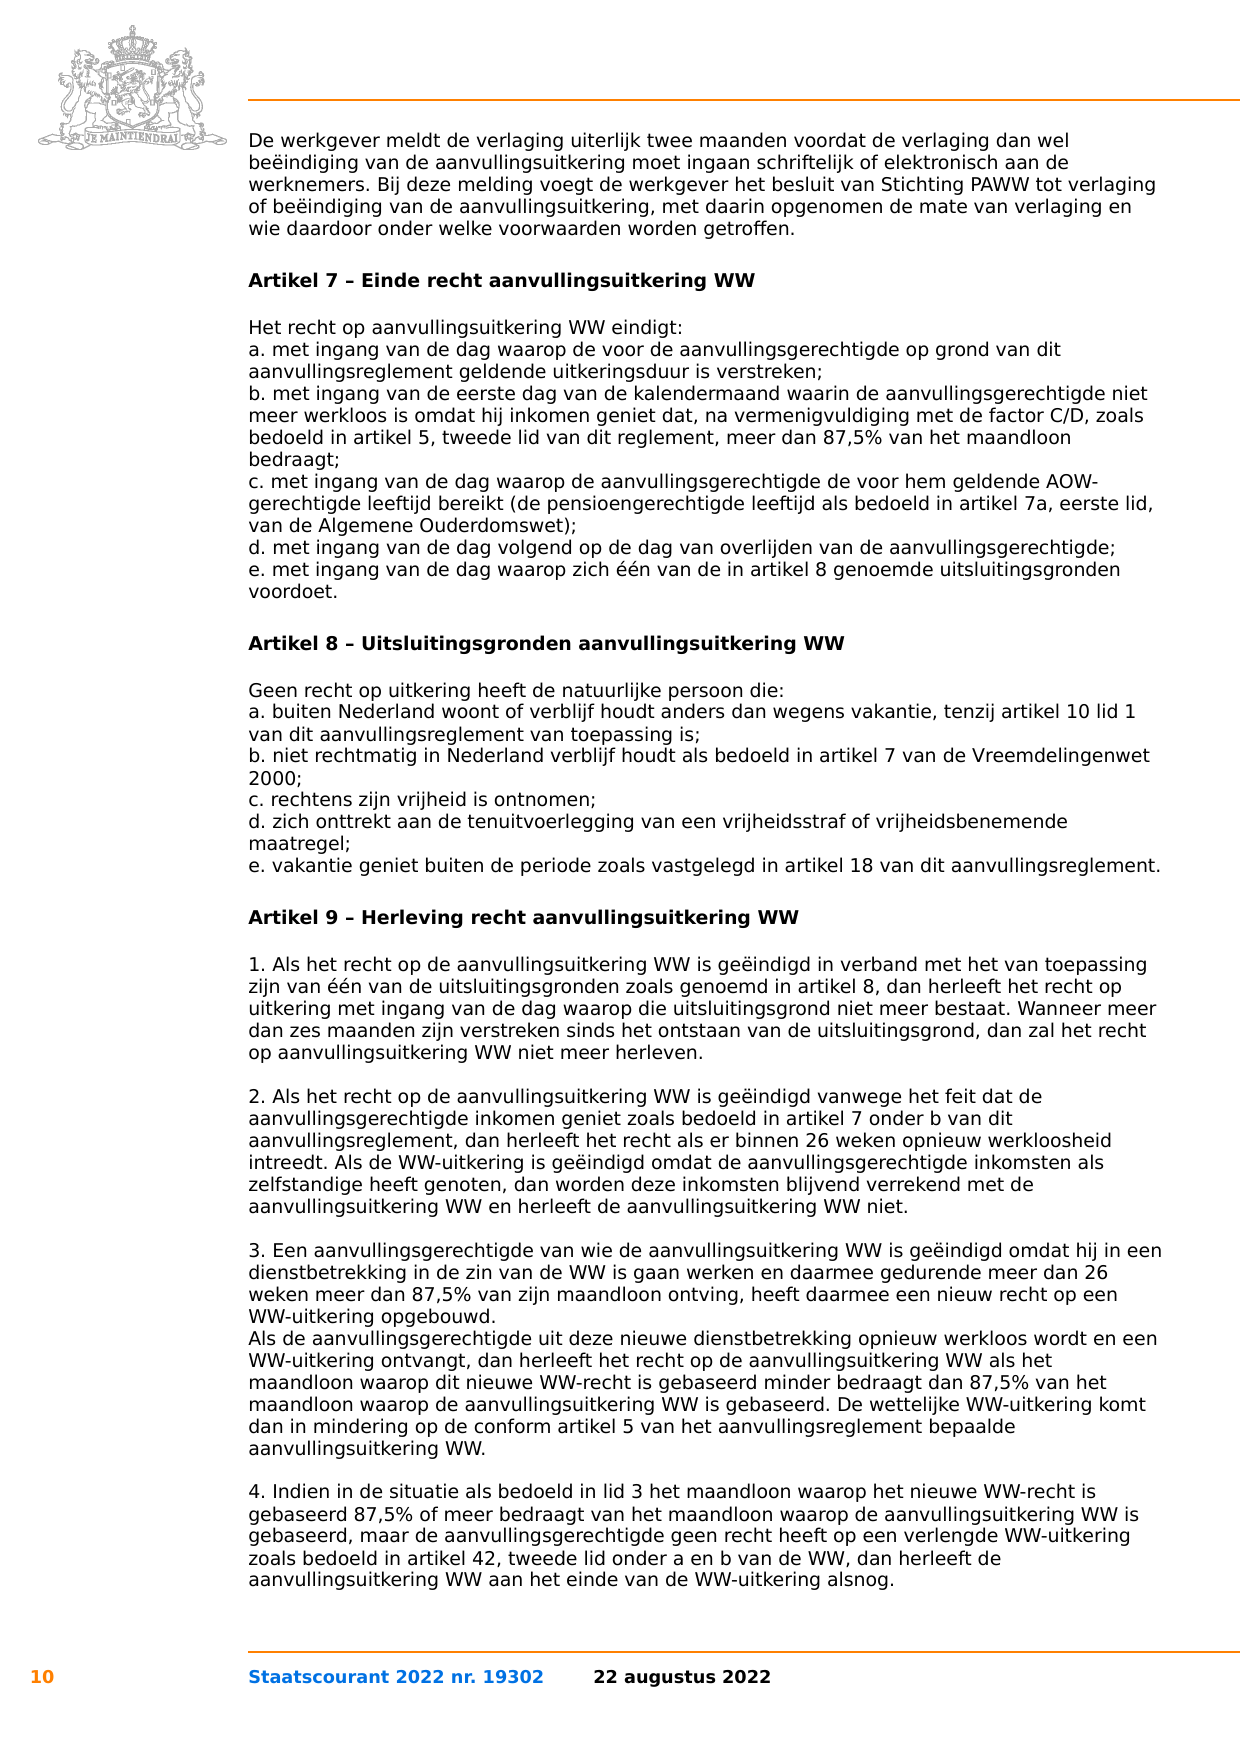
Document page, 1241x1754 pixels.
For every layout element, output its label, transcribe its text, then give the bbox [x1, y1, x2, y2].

picture [38, 25, 227, 150]
text Geen recht op uitkering heeft de natuurlijke persoon die: [248, 679, 1163, 701]
text Het recht op aanvullingsuitkering WW eindigt: [248, 317, 1163, 339]
text 3. Een aanvullingsgerechtigde van wie de aanvullingsuitkering WW is geëindigd omdat hij in een dienstbetrekking in de zin van de WW is gaan werken en daarmee gedurende meer dan 26 weken meer dan 87,5% van zijn maandloon ontving, heeft daarmee een nieuw recht op een WW-uitkering opgebouwd. [248, 1240, 1163, 1328]
text e. met ingang van de dag waarop zich één van de in artikel 8 genoemde uitsluitingsgronden voordoet. [248, 558, 1163, 602]
text b. niet rechtmatig in Nederland verblijf houdt als bedoeld in artikel 7 van de Vreemdelingenwet 2000; [248, 745, 1163, 789]
subtitle Artikel 9 – Herleving recht aanvullingsuitkering WW [248, 907, 1163, 929]
text De werkgever meldt de verlaging uiterlijk twee maanden voordat de verlaging dan wel beëindiging van de aanvullingsuitkering moet ingaan schriftelijk of elektronisch aan de werknemers. Bij deze melding voegt de werkgever het besluit van Stichting PAWW tot verlaging of beëindiging van de aanvullingsuitkering, met daarin opgenomen de mate van verlaging en wie daardoor onder welke voorwaarden worden getroffen. [248, 130, 1163, 240]
text Als de aanvullingsgerechtigde uit deze nieuwe dienstbetrekking opnieuw werkloos wordt en een WW-uitkering ontvangt, dan herleeft het recht op de aanvullingsuitkering WW als het maandloon waarop dit nieuwe WW-recht is gebaseerd minder bedraagt dan 87,5% van het maandloon waarop de aanvullingsuitkering WW is gebaseerd. De wettelijke WW-uitkering komt dan in mindering op de conform artikel 5 van het aanvullingsreglement bepaalde aanvullingsuitkering WW. [248, 1328, 1163, 1459]
text a. buiten Nederland woont of verblijf houdt anders dan wegens vakantie, tenzij artikel 10 lid 1 van dit aanvullingsreglement van toepassing is; [248, 701, 1163, 745]
text 4. Indien in de situatie als bedoeld in lid 3 het maandloon waarop het nieuwe WW-recht is gebaseerd 87,5% of meer bedraagt van het maandloon waarop de aanvullingsuitkering WW is gebaseerd, maar de aanvullingsgerechtigde geen recht heeft op een verlengde WW-uitkering zoals bedoeld in artikel 42, tweede lid onder a en b van de WW, dan herleeft de aanvullingsuitkering WW aan het einde van de WW-uitkering alsnog. [248, 1481, 1163, 1591]
text d. met ingang van de dag volgend op de dag van overlijden van de aanvullingsgerechtigde; [248, 537, 1163, 558]
subtitle Artikel 7 – Einde recht aanvullingsuitkering WW [248, 270, 1163, 292]
text d. zich onttrekt aan de tenuitvoerlegging van een vrijheidsstraf of vrijheidsbenemende maatregel; [248, 811, 1163, 855]
text 1. Als het recht op de aanvullingsuitkering WW is geëindigd in verband met het van toepassing zijn van één van de uitsluitingsgronden zoals genoemd in artikel 8, dan herleeft het recht op uitkering met ingang van de dag waarop die uitsluitingsgrond niet meer bestaat. Wanneer meer dan zes maanden zijn verstreken sinds het ontstaan van de uitsluitingsgrond, dan zal het recht op aanvullingsuitkering WW niet meer herleven. [248, 954, 1163, 1064]
text b. met ingang van de eerste dag van de kalendermaand waarin de aanvullingsgerechtigde niet meer werkloos is omdat hij inkomen geniet dat, na vermenigvuldiging met de factor C/D, zoals bedoeld in artikel 5, tweede lid van dit reglement, meer dan 87,5% van het maandloon bedraagt; [248, 383, 1163, 471]
text e. vakantie geniet buiten de periode zoals vastgelegd in artikel 18 van dit aanvullingsreglement. [248, 855, 1163, 877]
text a. met ingang van de dag waarop de voor de aanvullingsgerechtigde op grond van dit aanvullingsreglement geldende uitkeringsduur is verstreken; [248, 339, 1163, 383]
subtitle Artikel 8 – Uitsluitingsgronden aanvullingsuitkering WW [248, 632, 1163, 654]
text c. rechtens zijn vrijheid is ontnomen; [248, 789, 1163, 811]
text c. met ingang van de dag waarop de aanvullingsgerechtigde de voor hem geldende AOW-gerechtigde leeftijd bereikt (de pensioengerechtigde leeftijd als bedoeld in artikel 7a, eerste lid, van de Algemene Ouderdomswet); [248, 471, 1163, 537]
text 2. Als het recht op de aanvullingsuitkering WW is geëindigd vanwege het feit dat de aanvullingsgerechtigde inkomen geniet zoals bedoeld in artikel 7 onder b van dit aanvullingsreglement, dan herleeft het recht als er binnen 26 weken opnieuw werkloosheid intreedt. Als de WW-uitkering is geëindigd omdat de aanvullingsgerechtigde inkomsten als zelfstandige heeft genoten, dan worden deze inkomsten blijvend verrekend met de aanvullingsuitkering WW en herleeft de aanvullingsuitkering WW niet. [248, 1086, 1163, 1218]
